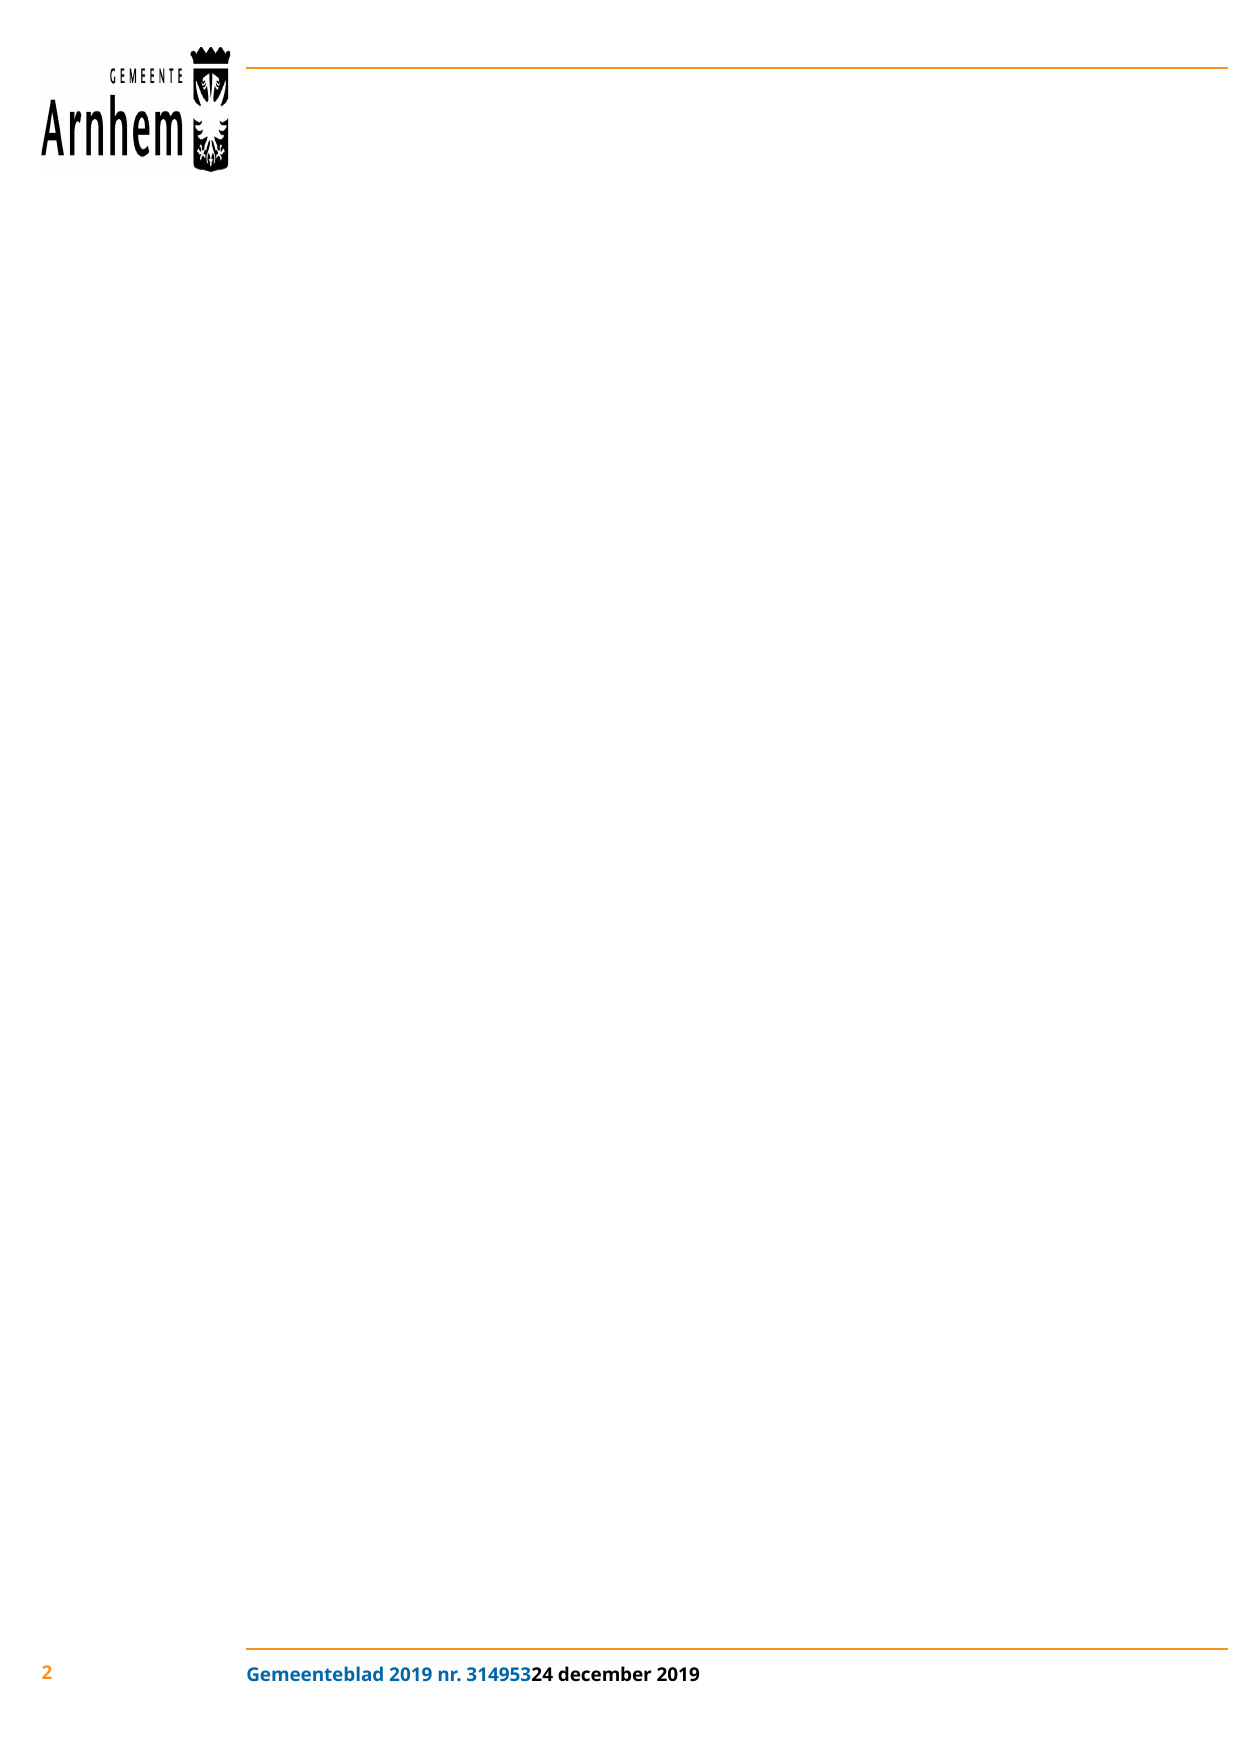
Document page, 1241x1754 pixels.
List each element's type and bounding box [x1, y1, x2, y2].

picture [41, 47, 231, 172]
